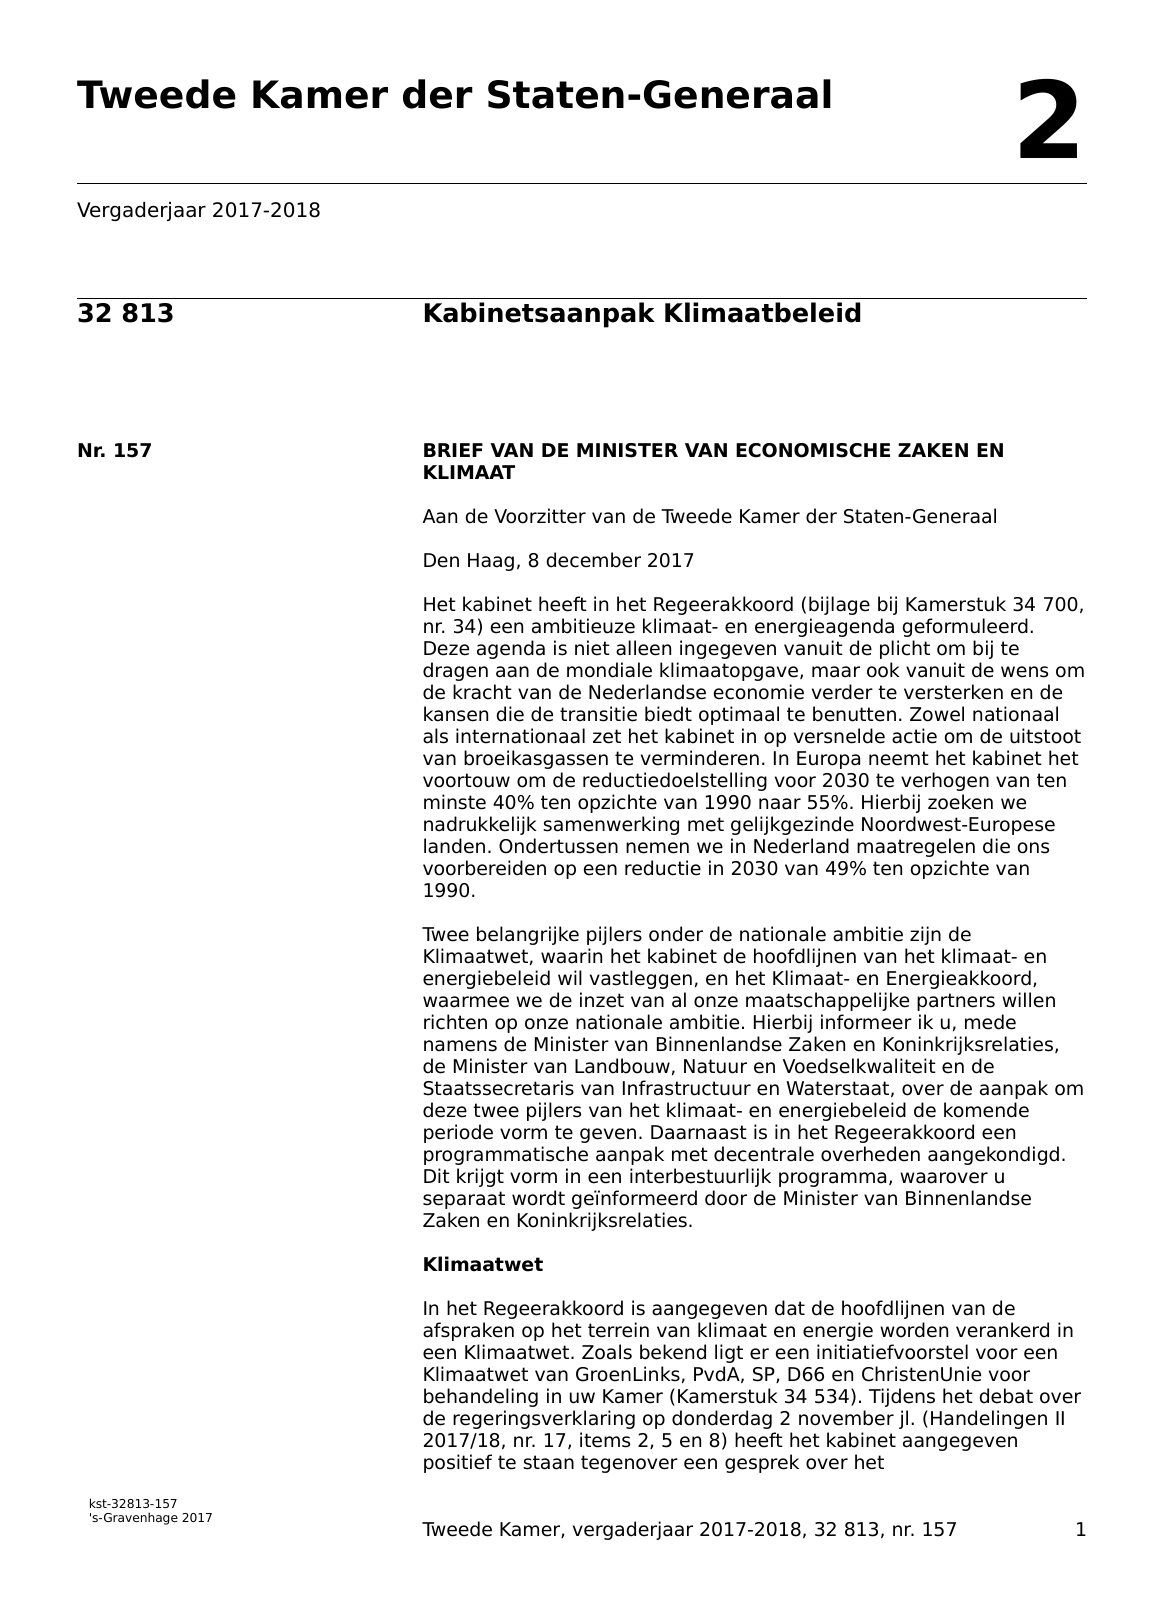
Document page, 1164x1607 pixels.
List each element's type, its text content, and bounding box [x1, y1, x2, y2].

text In het Regeerakkoord is aangegeven dat de hoofdlijnen van de afspraken op het terrein van klimaat en energie worden verankerd in een Klimaatwet. Zoals bekend ligt er een initiatiefvoorstel voor een Klimaatwet van GroenLinks, PvdA, SP, D66 en ChristenUnie voor behandeling in uw Kamer (Kamerstuk 34 534). Tijdens het debat over de regeringsverklaring op donderdag 2 november jl. (Handelingen II 2017/18, nr. 17, items 2, 5 en 8) heeft het kabinet aangegeven positief te staan tegenover een gesprek over het [422, 1298, 1087, 1474]
text Het kabinet heeft in het Regeerakkoord (bijlage bij Kamerstuk 34 700, nr. 34) een ambitieuze klimaat- en energieagenda geformuleerd. Deze agenda is niet alleen ingegeven vanuit de plicht om bij te dragen aan de mondiale klimaatopgave, maar ook vanuit de wens om de kracht van de Nederlandse economie verder te versterken en de kansen die de transitie biedt optimaal te benutten. Zowel nationaal als internationaal zet het kabinet in op versnelde actie om de uitstoot van broeikasgassen te verminderen. In Europa neemt het kabinet het voortouw om de reductiedoelstelling voor 2030 te verhogen van ten minste 40% ten opzichte van 1990 naar 55%. Hierbij zoeken we nadrukkelijk samenwerking met gelijkgezinde Noordwest-Europese landen. Ondertussen nemen we in Nederland maatregelen die ons voorbereiden op een reductie in 2030 van 49% ten opzichte van 1990. [422, 594, 1087, 902]
text Twee belangrijke pijlers onder de nationale ambitie zijn de Klimaatwet, waarin het kabinet de hoofdlijnen van het klimaat- en energiebeleid wil vastleggen, en het Klimaat- en Energieakkoord, waarmee we de inzet van al onze maatschappelijke partners willen richten op onze nationale ambitie. Hierbij informeer ik u, mede namens de Minister van Binnenlandse Zaken en Koninkrijksrelaties, de Minister van Landbouw, Natuur en Voedselkwaliteit en de Staatssecretaris van Infrastructuur en Waterstaat, over de aanpak om deze twee pijlers van het klimaat- en energiebeleid de komende periode vorm te geven. Daarnaast is in het Regeerakkoord een programmatische aanpak met decentrale overheden aangekondigd. Dit krijgt vorm in een interbestuurlijk programma, waarover u separaat wordt geïnformeerd door de Minister van Binnenlandse Zaken en Koninkrijksrelaties. [422, 924, 1087, 1232]
subtitle Nr. 157 BRIEF VAN DE MINISTER VAN ECONOMISCHE ZAKEN EN KLIMAAT [77, 440, 1087, 484]
text Den Haag, 8 december 2017 [422, 550, 1087, 572]
text 's-Gravenhage 2017 [88, 1511, 323, 1525]
table_cell Vergaderjaar 2017-2018 [77, 184, 1087, 298]
table_header Tweede Kamer der Staten-Generaal [77, 59, 886, 183]
subtitle Klimaatwet [422, 1254, 1087, 1276]
text kst-32813-157 [88, 1497, 323, 1511]
table_header 2 [886, 59, 1087, 183]
subtitle 32 813 Kabinetsaanpak Klimaatbeleid [77, 299, 1087, 329]
text Aan de Voorzitter van de Tweede Kamer der Staten-Generaal [422, 506, 1087, 528]
